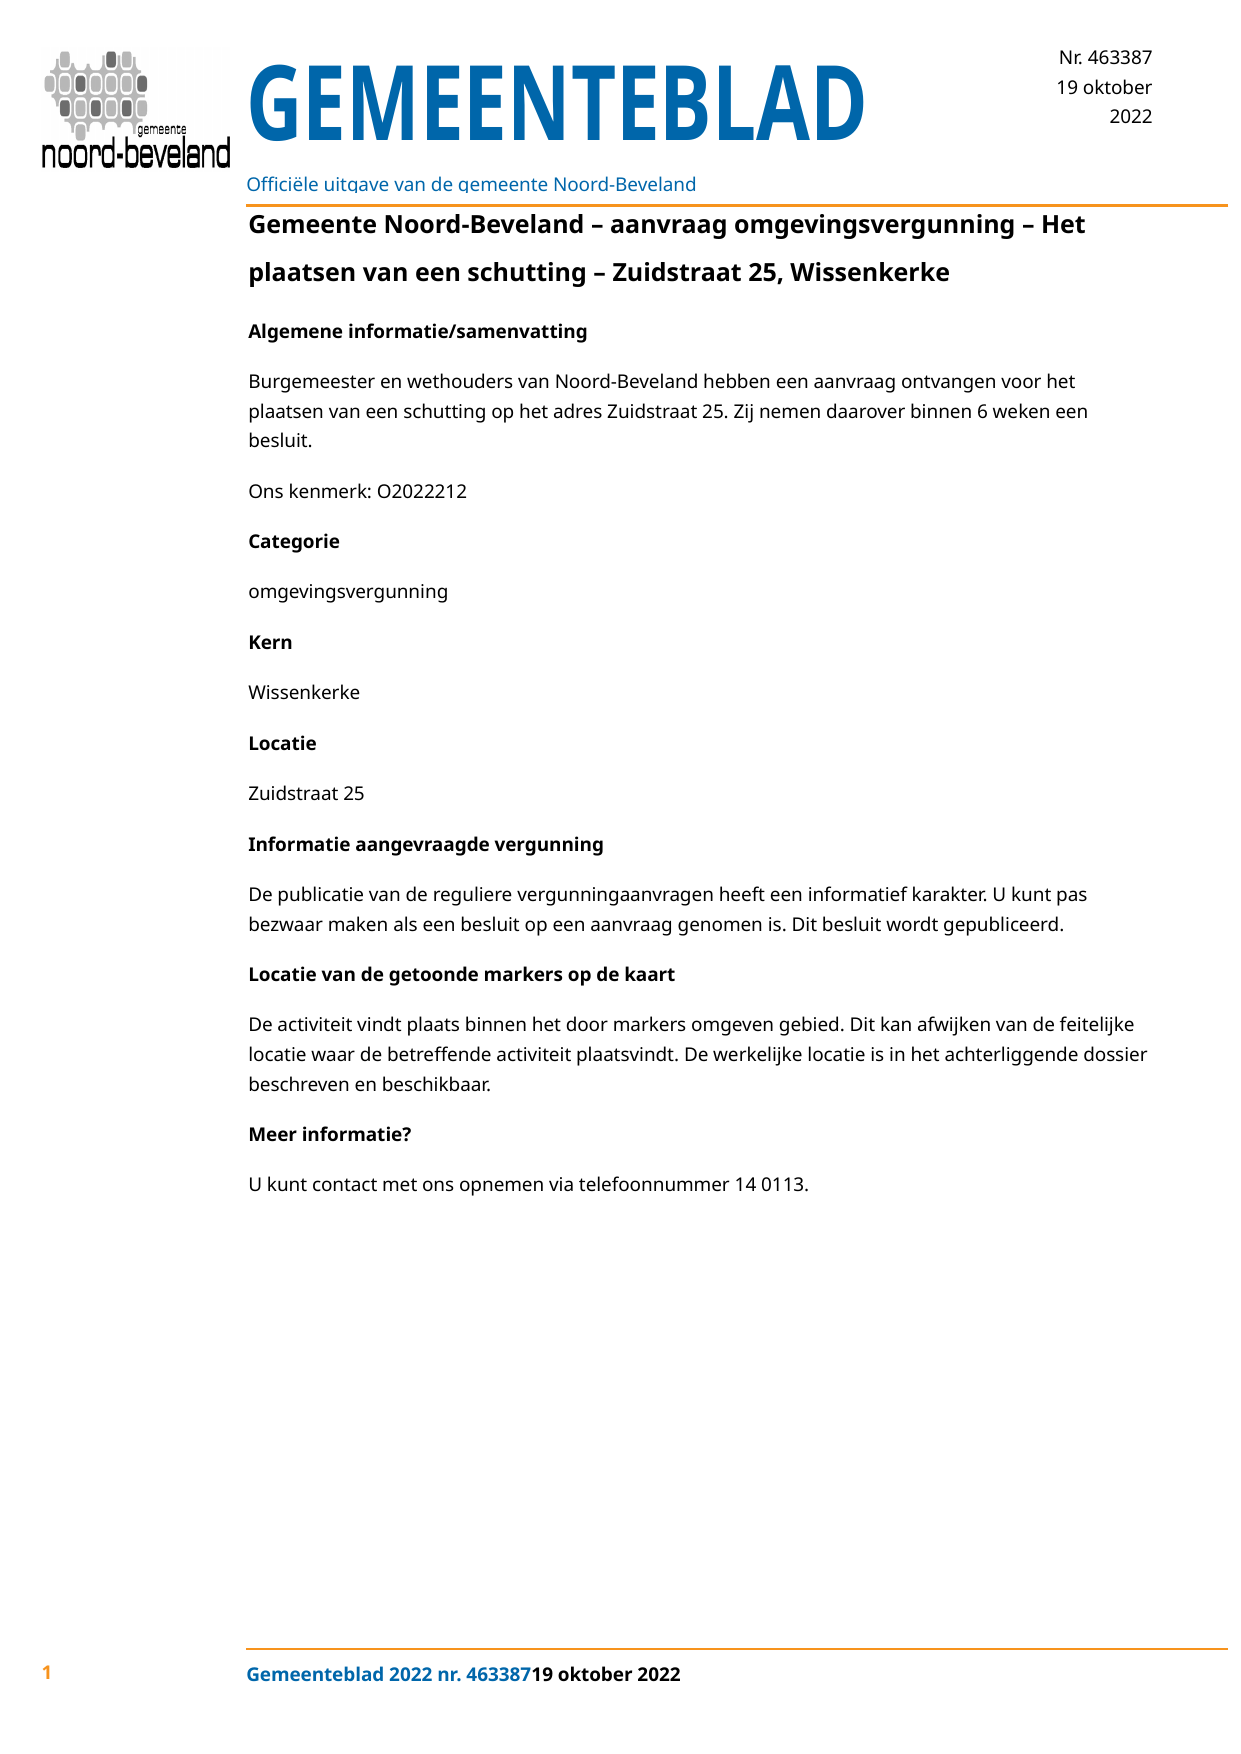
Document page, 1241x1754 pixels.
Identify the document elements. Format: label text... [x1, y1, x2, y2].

text Zuidstraat 25 [248, 780, 1152, 806]
text Locatie van de getoonde markers op de kaart [248, 961, 1152, 987]
text Categorie [248, 528, 1152, 554]
text Informatie aangevraagde vergunning [248, 831, 1152, 857]
text Ons kenmerk: O2022212 [248, 478, 1152, 504]
text Burgemeester en wethouders van Noord-Beveland hebben een aanvraag ontvangen voor het plaatsen van een schutting op het adres Zuidstraat 25. Zij nemen daarover binnen 6 weken een besluit. [248, 368, 1152, 453]
text Wissenkerke [248, 679, 1152, 705]
text U kunt contact met ons opnemen via telefoonnummer 14 0113. [248, 1172, 1152, 1197]
text De publicatie van de reguliere vergunningaanvragen heeft een informatief karakter. U kunt pas bezwaar maken als een besluit op een aanvraag genomen is. Dit besluit wordt gepubliceerd. [248, 881, 1152, 937]
text omgevingsvergunning [248, 579, 1152, 604]
text Gemeente Noord-Beveland – aanvraag omgevingsvergunning – Het plaatsen van een schutting – Zuidstraat 25, Wissenkerke [248, 207, 1152, 288]
text Locatie [248, 730, 1152, 756]
text Meer informatie? [248, 1121, 1152, 1147]
text Algemene informatie/samenvatting [248, 318, 1152, 344]
text Kern [248, 629, 1152, 655]
text De activiteit vindt plaats binnen het door markers omgeven gebied. Dit kan afwijken van de feitelijke locatie waar de betreffende activiteit plaatsvindt. De werkelijke locatie is in het achterliggende dossier beschreven en beschikbaar. [248, 1012, 1152, 1097]
picture [41, 47, 231, 172]
